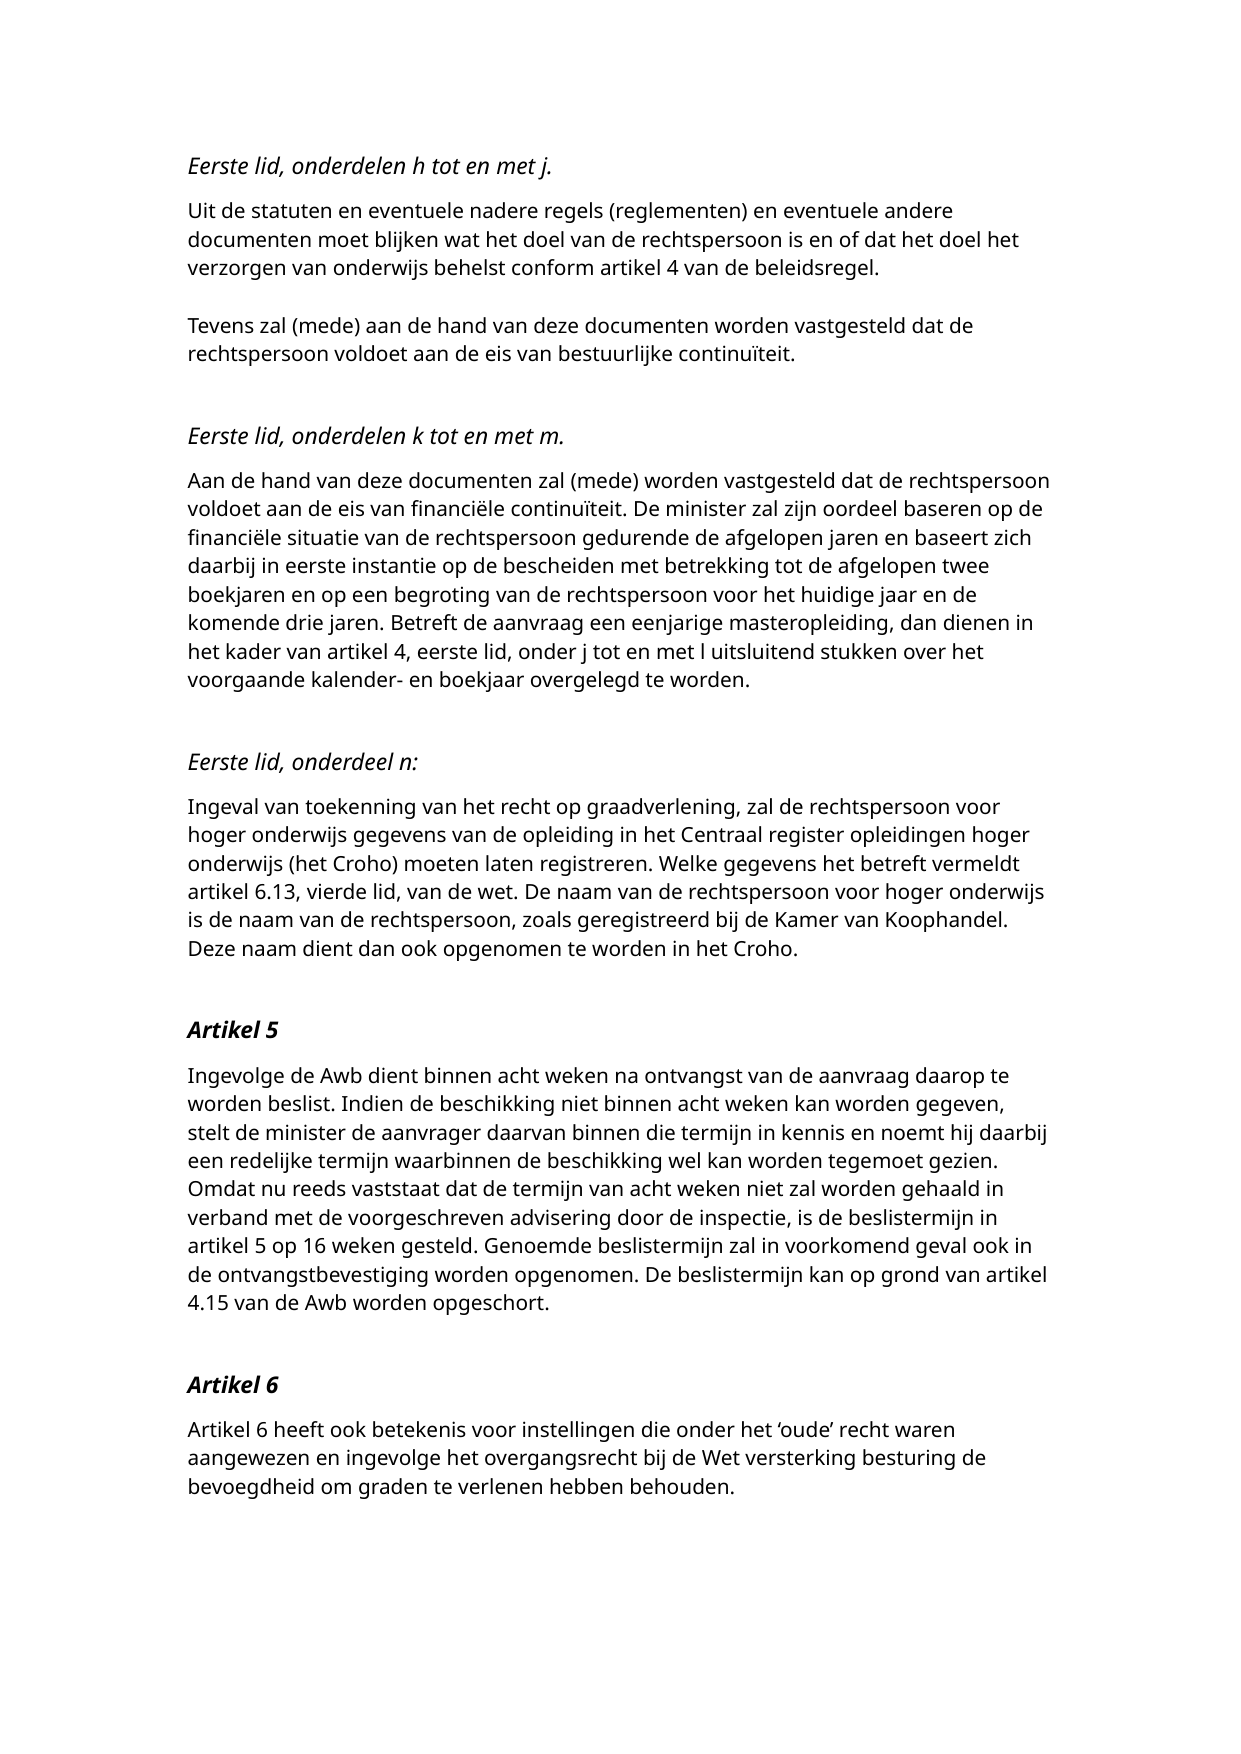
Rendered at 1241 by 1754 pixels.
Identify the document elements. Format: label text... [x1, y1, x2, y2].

text Artikel 6 heeft ook betekenis voor instellingen die onder het ‘oude’ recht waren aangewezen en ingevolge het overgangsrecht bij de Wet versterking besturing de bevoegdheid om graden te verlenen hebben behouden. [187, 1415, 1053, 1500]
subtitle Eerste lid, onderdelen h tot en met j. [187, 150, 1053, 181]
subtitle Eerste lid, onderdeel n: [187, 746, 1053, 777]
text Uit de statuten en eventuele nadere regels (reglementen) en eventuele andere documenten moet blijken wat het doel van de rechtspersoon is en of dat het doel het verzorgen van onderwijs behelst conform artikel 4 van de beleidsregel. [187, 196, 1053, 282]
subtitle Artikel 6 [187, 1369, 1053, 1400]
text Ingeval van toekenning van het recht op graadverlening, zal de rechtspersoon voor hoger onderwijs gegevens van de opleiding in het Centraal register opleidingen hoger onderwijs (het Croho) moeten laten registreren. Welke gegevens het betreft vermeldt artikel 6.13, vierde lid, van de wet. De naam van de rechtspersoon voor hoger onderwijs is de naam van de rechtspersoon, zoals geregistreerd bij de Kamer van Koophandel. Deze naam dient dan ook opgenomen te worden in het Croho. [187, 792, 1053, 962]
subtitle Eerste lid, onderdelen k tot en met m. [187, 420, 1053, 451]
subtitle Artikel 5 [187, 1014, 1053, 1046]
text Tevens zal (mede) aan de hand van deze documenten worden vastgesteld dat de rechtspersoon voldoet aan de eis van bestuurlijke continuïteit. [187, 311, 1053, 368]
text Aan de hand van deze documenten zal (mede) worden vastgesteld dat de rechtspersoon voldoet aan de eis van financiële continuïteit. De minister zal zijn oordeel baseren op de financiële situatie van de rechtspersoon gedurende de afgelopen jaren en baseert zich daarbij in eerste instantie op de bescheiden met betrekking tot de afgelopen twee boekjaren en op een begroting van de rechtspersoon voor het huidige jaar en de komende drie jaren. Betreft de aanvraag een eenjarige masteropleiding, dan dienen in het kader van artikel 4, eerste lid, onder j tot en met l uitsluitend stukken over het voorgaande kalender- en boekjaar overgelegd te worden. [187, 466, 1053, 694]
text Ingevolge de Awb dient binnen acht weken na ontvangst van de aanvraag daarop te worden beslist. Indien de beschikking niet binnen acht weken kan worden gegeven, stelt de minister de aanvrager daarvan binnen die termijn in kennis en noemt hij daarbij een redelijke termijn waarbinnen de beschikking wel kan worden tegemoet gezien. Omdat nu reeds vaststaat dat de termijn van acht weken niet zal worden gehaald in verband met de voorgeschreven advisering door de inspectie, is de beslistermijn in artikel 5 op 16 weken gesteld. Genoemde beslistermijn zal in voorkomend geval ook in de ontvangstbevestiging worden opgenomen. De beslistermijn kan op grond van artikel 4.15 van de Awb worden opgeschort. [187, 1061, 1053, 1317]
